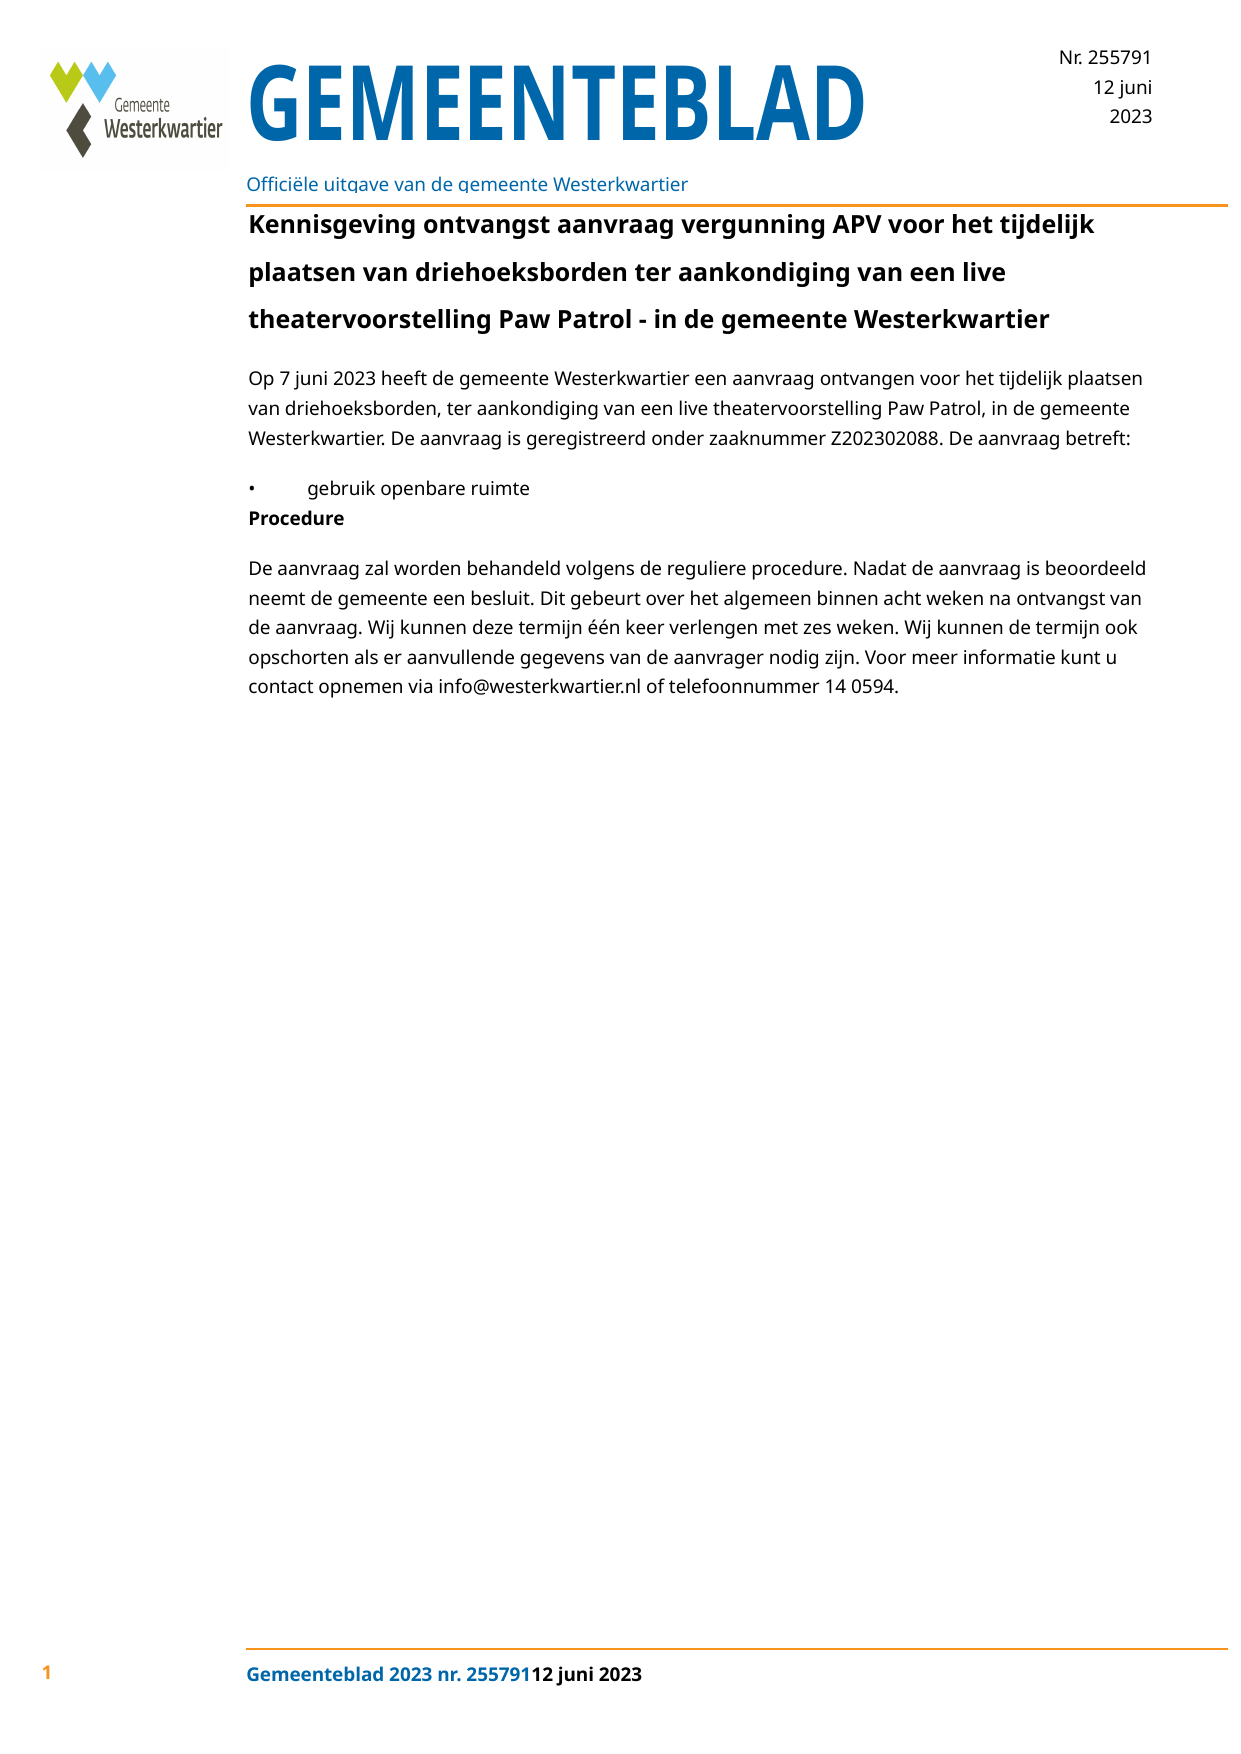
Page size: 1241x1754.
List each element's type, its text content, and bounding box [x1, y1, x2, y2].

list gebruik openbare ruimte [248, 475, 1152, 501]
text Op 7 juni 2023 heeft de gemeente Westerkwartier een aanvraag ontvangen voor het tijdelijk plaatsen van driehoeksborden, ter aankondiging van een live theatervoorstelling Paw Patrol, in de gemeente Westerkwartier. De aanvraag is geregistreerd onder zaaknummer Z202302088. De aanvraag betreft: [248, 366, 1152, 450]
text Procedure [248, 505, 1152, 530]
text Kennisgeving ontvangst aanvraag vergunning APV voor het tijdelijk plaatsen van driehoeksborden ter aankondiging van een live theatervoorstelling Paw Patrol - in de gemeente Westerkwartier [248, 207, 1152, 336]
picture [41, 47, 231, 172]
text De aanvraag zal worden behandeld volgens de reguliere procedure. Nadat de aanvraag is beoordeeld neemt de gemeente een besluit. Dit gebeurt over het algemeen binnen acht weken na ontvangst van de aanvraag. Wij kunnen deze termijn één keer verlengen met zes weken. Wij kunnen de termijn ook opschorten als er aanvullende gegevens van de aanvrager nodig zijn. Voor meer informatie kunt u contact opnemen via info@westerkwartier.nl of telefoonnummer 14 0594. [248, 555, 1152, 699]
